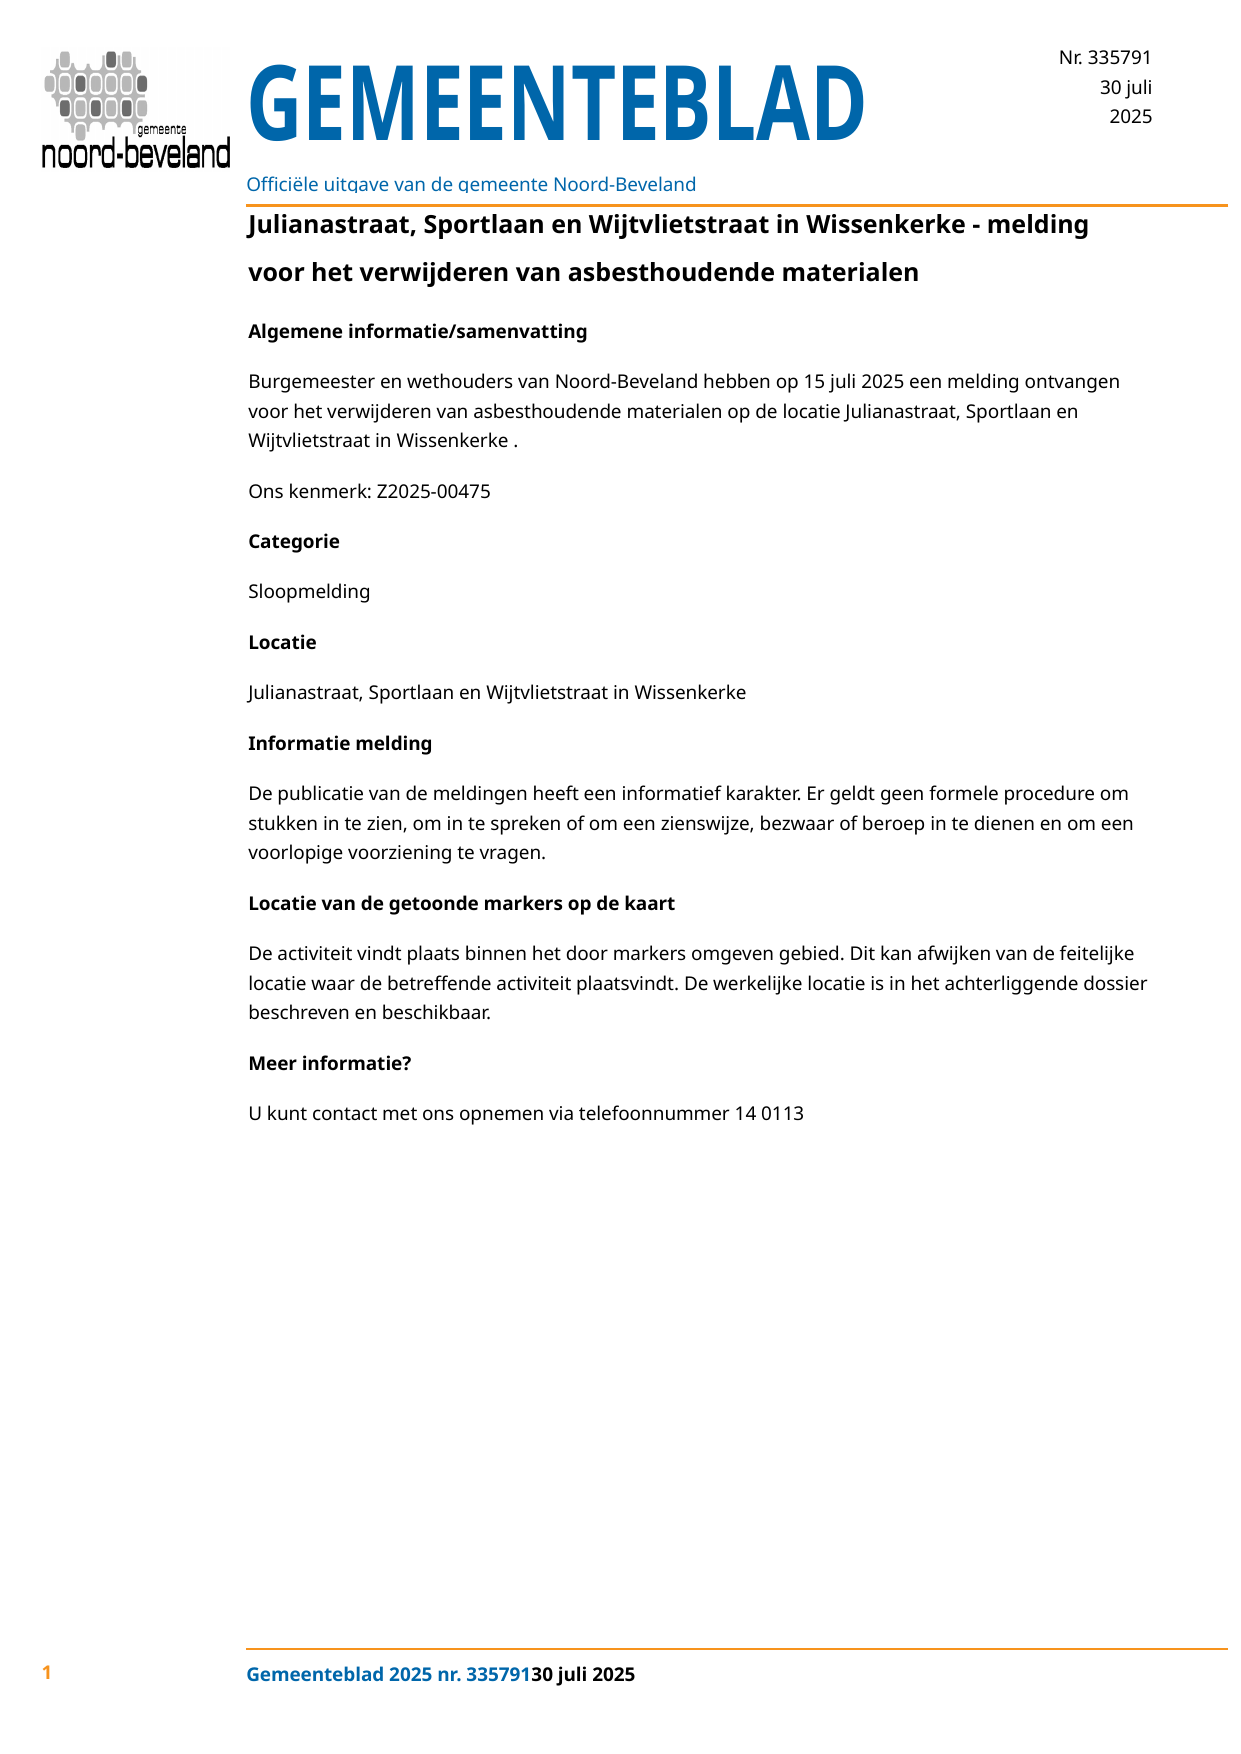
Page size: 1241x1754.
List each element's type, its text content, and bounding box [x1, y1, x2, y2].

text Ons kenmerk: Z2025-00475 [248, 478, 1152, 504]
text Sloopmelding [248, 579, 1152, 604]
text De activiteit vindt plaats binnen het door markers omgeven gebied. Dit kan afwijken van de feitelijke locatie waar de betreffende activiteit plaatsvindt. De werkelijke locatie is in het achterliggende dossier beschreven en beschikbaar. [248, 940, 1152, 1025]
text De publicatie van de meldingen heeft een informatief karakter. Er geldt geen formele procedure om stukken in te zien, om in te spreken of om een zienswijze, bezwaar of beroep in te dienen en om een voorlopige voorziening te vragen. [248, 780, 1152, 865]
text Algemene informatie/samenvatting [248, 318, 1152, 344]
text Locatie van de getoonde markers op de kaart [248, 890, 1152, 916]
text Informatie melding [248, 730, 1152, 756]
text U kunt contact met ons opnemen via telefoonnummer 14 0113 [248, 1100, 1152, 1126]
text Burgemeester en wethouders van Noord-Beveland hebben op 15 juli 2025 een melding ontvangen voor het verwijderen van asbesthoudende materialen op de locatie Julianastraat, Sportlaan en Wijtvlietstraat in Wissenkerke . [248, 368, 1152, 453]
text Locatie [248, 629, 1152, 655]
picture [41, 47, 231, 172]
text Julianastraat, Sportlaan en Wijtvlietstraat in Wissenkerke - melding voor het verwijderen van asbesthoudende materialen [248, 207, 1152, 288]
text Meer informatie? [248, 1050, 1152, 1076]
text Julianastraat, Sportlaan en Wijtvlietstraat in Wissenkerke [248, 679, 1152, 705]
text Categorie [248, 528, 1152, 554]
